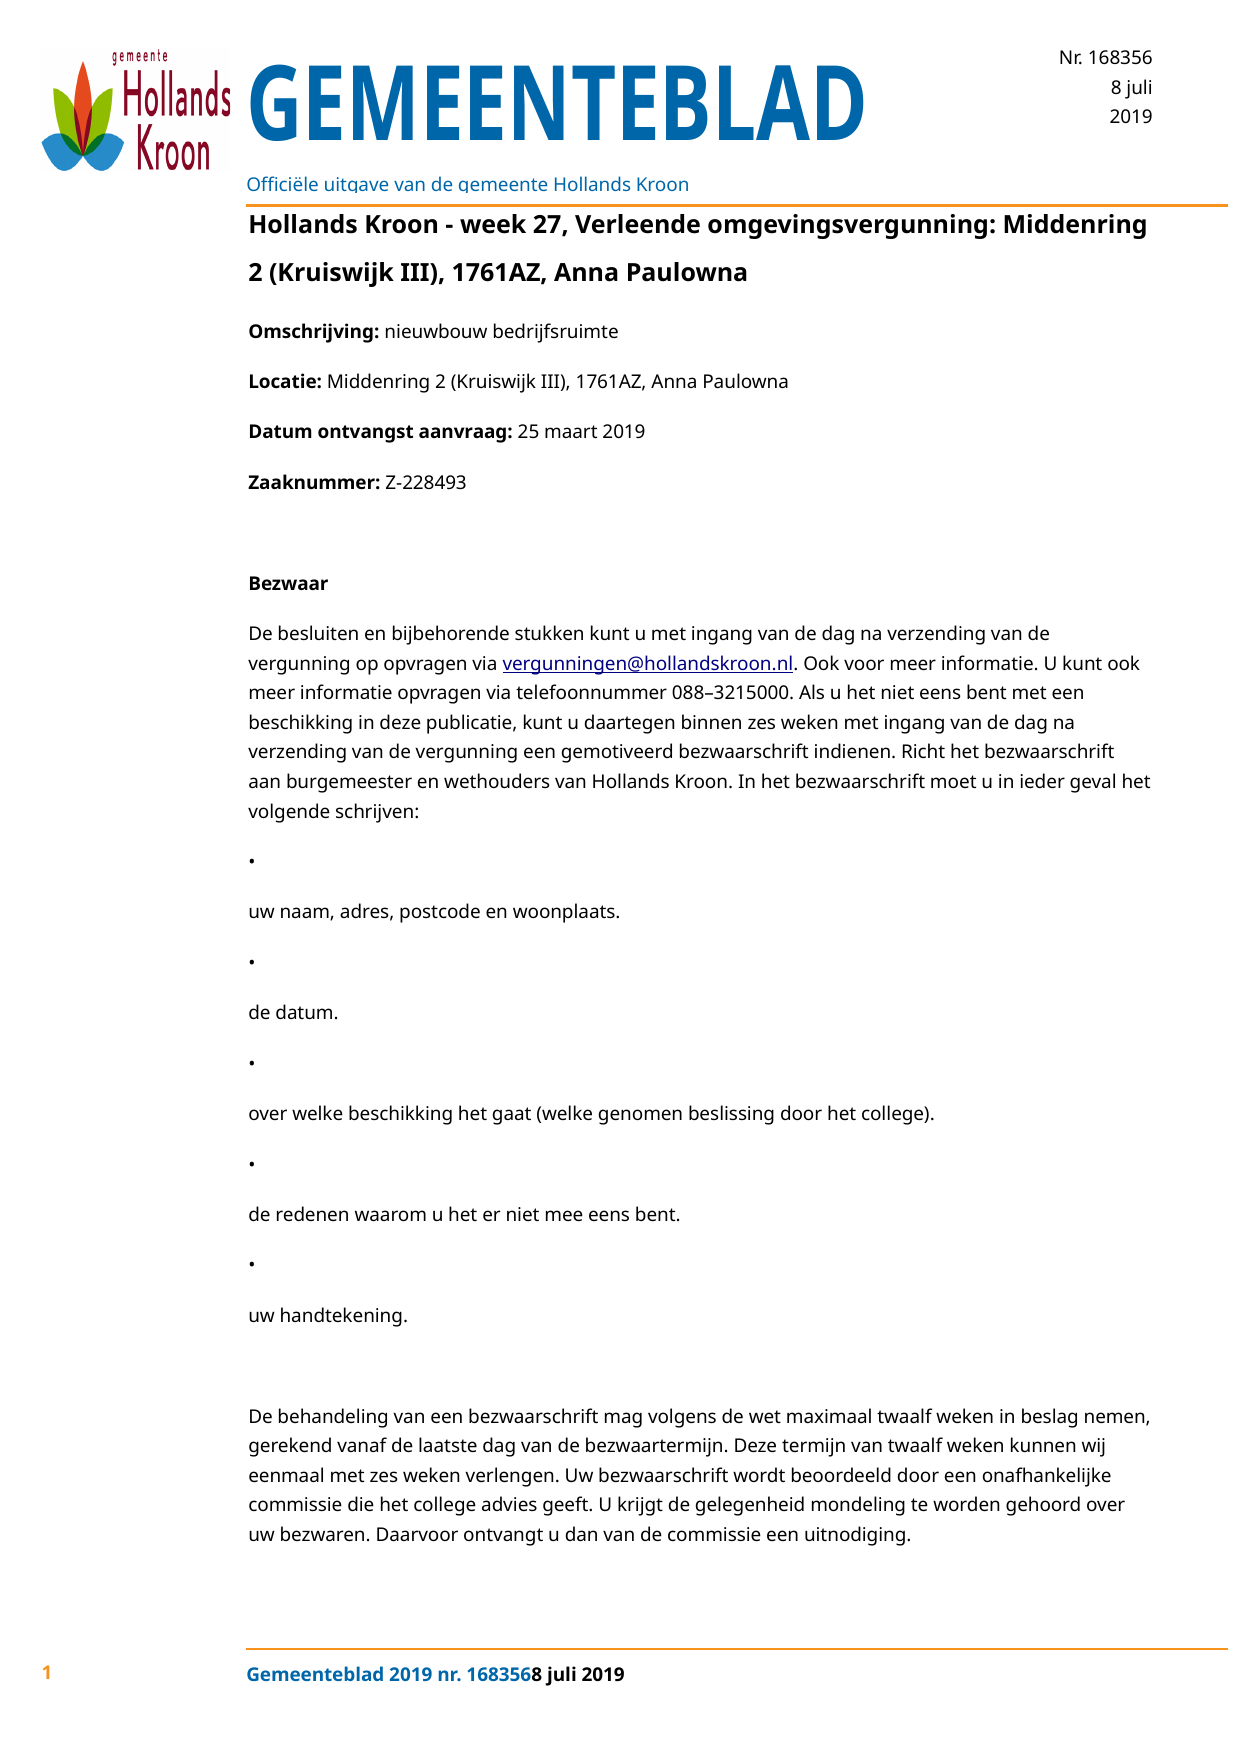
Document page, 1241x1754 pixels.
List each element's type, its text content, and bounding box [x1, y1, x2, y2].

text Locatie: Middenring 2 (Kruiswijk III), 1761AZ, Anna Paulowna [248, 368, 1152, 394]
text de redenen waarom u het er niet mee eens bent. [248, 1201, 1152, 1227]
picture [41, 47, 231, 172]
text uw handtekening. [248, 1302, 1152, 1328]
text uw naam, adres, postcode en woonplaats. [248, 899, 1152, 924]
text de datum. [248, 999, 1152, 1025]
text • [248, 1050, 1152, 1076]
text Omschrijving: nieuwbouw bedrijfsruimte [248, 318, 1152, 344]
text De behandeling van een bezwaarschrift mag volgens de wet maximaal twaalf weken in beslag nemen, gerekend vanaf de laatste dag van de bezwaartermijn. Deze termijn van twaalf weken kunnen wij eenmaal met zes weken verlengen. Uw bezwaarschrift wordt beoordeeld door een onafhankelijke commissie die het college advies geeft. U krijgt de gelegenheid mondeling te worden gehoord over uw bezwaren. Daarvoor ontvangt u dan van de commissie een uitnodiging. [248, 1403, 1152, 1547]
text Hollands Kroon - week 27, Verleende omgevingsvergunning: Middenring 2 (Kruiswijk III), 1761AZ, Anna Paulowna [248, 207, 1152, 288]
text • [248, 1151, 1152, 1177]
text over welke beschikking het gaat (welke genomen beslissing door het college). [248, 1100, 1152, 1126]
text • [248, 1252, 1152, 1277]
text Zaaknummer: Z-228493 [248, 469, 1152, 495]
text De besluiten en bijbehorende stukken kunt u met ingang van de dag na verzending van de vergunning op opvragen via vergunningen@hollandskroon.nl. Ook voor meer informatie. U kunt ook meer informatie opvragen via telefoonnummer 088–3215000. Als u het niet eens bent met een beschikking in deze publicatie, kunt u daartegen binnen zes weken met ingang van de dag na verzending van de vergunning een gemotiveerd bezwaarschrift indienen. Richt het bezwaarschrift aan burgemeester en wethouders van Hollands Kroon. In het bezwaarschrift moet u in ieder geval het volgende schrijven: [248, 620, 1152, 824]
text • [248, 848, 1152, 874]
text Bezwaar [248, 570, 1152, 596]
text Datum ontvangst aanvraag: 25 maart 2019 [248, 419, 1152, 444]
text • [248, 949, 1152, 975]
